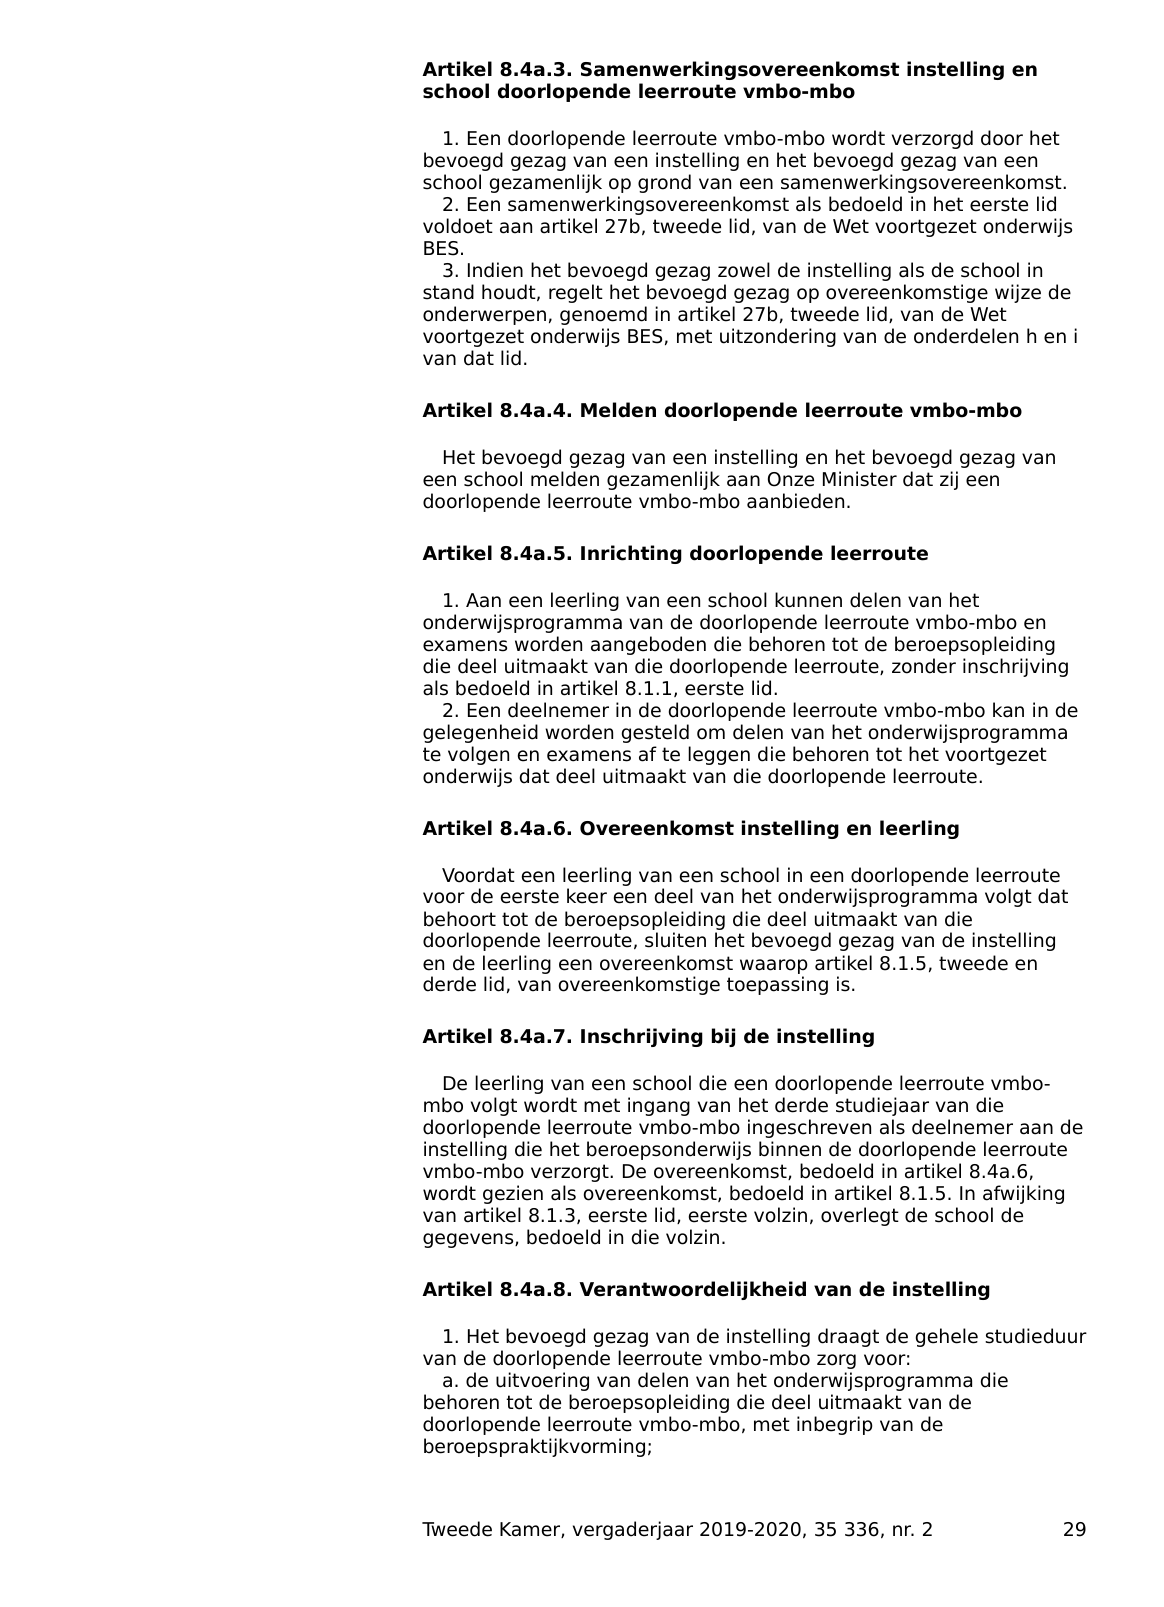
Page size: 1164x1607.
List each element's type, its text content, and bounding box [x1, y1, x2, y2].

text 2. Een samenwerkingsovereenkomst als bedoeld in het eerste lid voldoet aan artikel 27b, tweede lid, van de Wet voortgezet onderwijs BES. [422, 194, 1087, 260]
text 1. Het bevoegd gezag van de instelling draagt de gehele studieduur van de doorlopende leerroute vmbo-mbo zorg voor: [422, 1326, 1087, 1370]
text a. de uitvoering van delen van het onderwijsprogramma die behoren tot de beroepsopleiding die deel uitmaakt van de doorlopende leerroute vmbo-mbo, met inbegrip van de beroepspraktijkvorming; [422, 1370, 1087, 1458]
text 1. Aan een leerling van een school kunnen delen van het onderwijsprogramma van de doorlopende leerroute vmbo-mbo en examens worden aangeboden die behoren tot de beroepsopleiding die deel uitmaakt van die doorlopende leerroute, zonder inschrijving als bedoeld in artikel 8.1.1, eerste lid. [422, 590, 1087, 699]
subtitle Artikel 8.4a.8. Verantwoordelijkheid van de instelling [422, 1279, 1087, 1301]
subtitle Artikel 8.4a.5. Inrichting doorlopende leerroute [422, 543, 1087, 565]
text Het bevoegd gezag van een instelling en het bevoegd gezag van een school melden gezamenlijk aan Onze Minister dat zij een doorlopende leerroute vmbo-mbo aanbieden. [422, 447, 1087, 513]
subtitle Artikel 8.4a.6. Overeenkomst instelling en leerling [422, 817, 1087, 839]
subtitle Artikel 8.4a.3. Samenwerkingsovereenkomst instelling en school doorlopende leerroute vmbo-mbo [422, 59, 1087, 103]
text 1. Een doorlopende leerroute vmbo-mbo wordt verzorgd door het bevoegd gezag van een instelling en het bevoegd gezag van een school gezamenlijk op grond van een samenwerkingsovereenkomst. [422, 128, 1087, 194]
text 3. Indien het bevoegd gezag zowel de instelling als de school in stand houdt, regelt het bevoegd gezag op overeenkomstige wijze de onderwerpen, genoemd in artikel 27b, tweede lid, van de Wet voortgezet onderwijs BES, met uitzondering van de onderdelen h en i van dat lid. [422, 260, 1087, 370]
subtitle Artikel 8.4a.7. Inschrijving bij de instelling [422, 1026, 1087, 1048]
text Voordat een leerling van een school in een doorlopende leerroute voor de eerste keer een deel van het onderwijsprogramma volgt dat behoort tot de beroepsopleiding die deel uitmaakt van die doorlopende leerroute, sluiten het bevoegd gezag van de instelling en de leerling een overeenkomst waarop artikel 8.1.5, tweede en derde lid, van overeenkomstige toepassing is. [422, 864, 1087, 996]
subtitle Artikel 8.4a.4. Melden doorlopende leerroute vmbo-mbo [422, 400, 1087, 422]
text 2. Een deelnemer in de doorlopende leerroute vmbo-mbo kan in de gelegenheid worden gesteld om delen van het onderwijsprogramma te volgen en examens af te leggen die behoren tot het voortgezet onderwijs dat deel uitmaakt van die doorlopende leerroute. [422, 699, 1087, 787]
text De leerling van een school die een doorlopende leerroute vmbo-mbo volgt wordt met ingang van het derde studiejaar van die doorlopende leerroute vmbo-mbo ingeschreven als deelnemer aan de instelling die het beroepsonderwijs binnen de doorlopende leerroute vmbo-mbo verzorgt. De overeenkomst, bedoeld in artikel 8.4a.6, wordt gezien als overeenkomst, bedoeld in artikel 8.1.5. In afwijking van artikel 8.1.3, eerste lid, eerste volzin, overlegt de school de gegevens, bedoeld in die volzin. [422, 1073, 1087, 1249]
